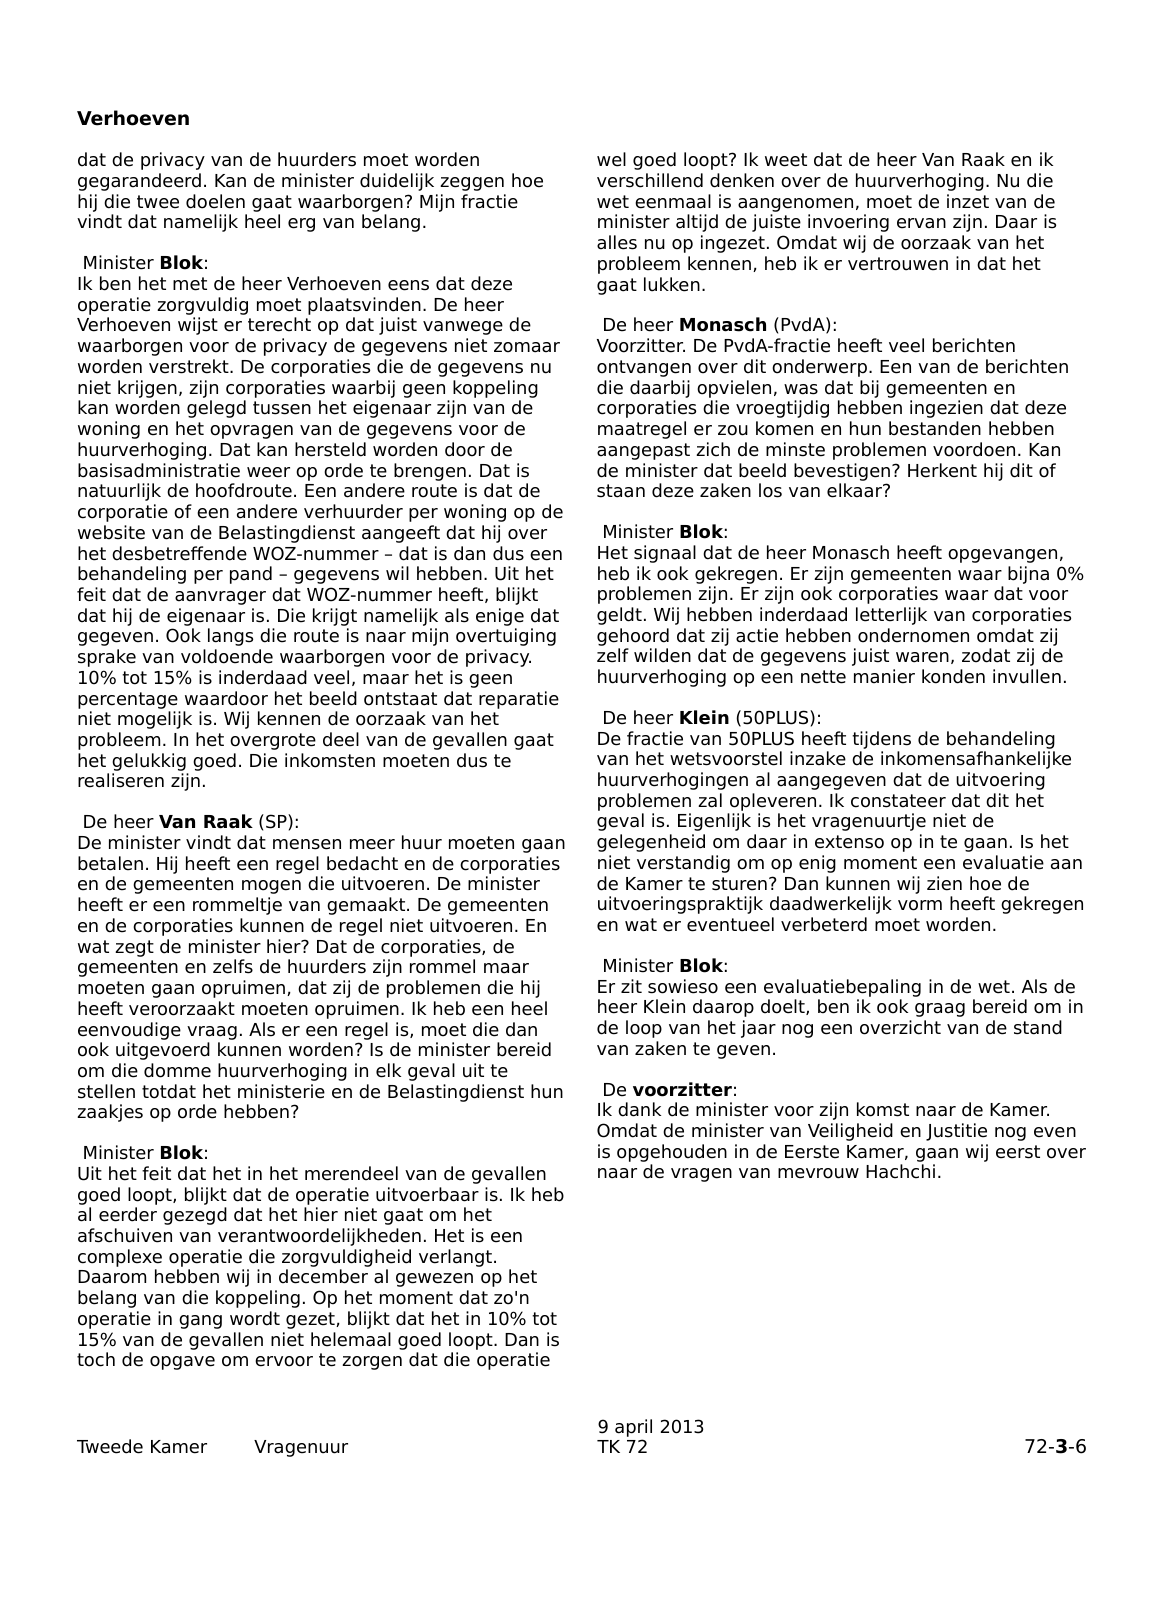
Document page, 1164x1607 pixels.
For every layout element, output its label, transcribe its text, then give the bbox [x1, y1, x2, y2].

text Ik dank de minister voor zijn komst naar de Kamer. Omdat de minister van Veiligheid en Justitie nog even is opgehouden in de Eerste Kamer, gaan wij eerst over naar de vragen van mevrouw Hachchi. [596, 1100, 1087, 1183]
text Uit het feit dat het in het merendeel van de gevallen goed loopt, blijkt dat de operatie uitvoerbaar is. Ik heb al eerder gezegd dat het hier niet gaat om het afschuiven van verantwoordelijkheden. Het is een complexe operatie die zorgvuldigheid verlangt. Daarom hebben wij in december al gewezen op het belang van die koppeling. Op het moment dat zo'n operatie in gang wordt gezet, blijkt dat het in 10% tot 15% van de gevallen niet helemaal goed loopt. Dan is toch de opgave om ervoor te zorgen dat die operatie [77, 1164, 567, 1371]
text De minister vindt dat mensen meer huur moeten gaan betalen. Hij heeft een regel bedacht en de corporaties en de gemeenten mogen die uitvoeren. De minister heeft er een rommeltje van gemaakt. De gemeenten en de corporaties kunnen de regel niet uitvoeren. En wat zegt de minister hier? Dat de corporaties, de gemeenten en zelfs de huurders zijn rommel maar moeten gaan opruimen, dat zij de problemen die hij heeft veroorzaakt moeten opruimen. Ik heb een heel eenvoudige vraag. Als er een regel is, moet die dan ook uitgevoerd kunnen worden? Is de minister bereid om die domme huurverhoging in elk geval uit te stellen totdat het ministerie en de Belastingdienst hun zaakjes op orde hebben? [77, 833, 567, 1123]
text dat de privacy van de huurders moet worden gegarandeerd. Kan de minister duidelijk zeggen hoe hij die twee doelen gaat waarborgen? Mijn fractie vindt dat namelijk heel erg van belang. [77, 150, 567, 233]
text Het signaal dat de heer Monasch heeft opgevangen, heb ik ook gekregen. Er zijn gemeenten waar bijna 0% problemen zijn. Er zijn ook corporaties waar dat voor geldt. Wij hebben inderdaad letterlijk van corporaties gehoord dat zij actie hebben ondernomen omdat zij zelf wilden dat de gegevens juist waren, zodat zij de huurverhoging op een nette manier konden invullen. [596, 543, 1087, 688]
text Minister Blok: [596, 956, 1087, 976]
text De heer Van Raak (SP): [77, 812, 567, 833]
text wel goed loopt? Ik weet dat de heer Van Raak en ik verschillend denken over de huurverhoging. Nu die wet eenmaal is aangenomen, moet de inzet van de minister altijd de juiste invoering ervan zijn. Daar is alles nu op ingezet. Omdat wij de oorzaak van het probleem kennen, heb ik er vertrouwen in dat het gaat lukken. [596, 150, 1087, 295]
text Ik ben het met de heer Verhoeven eens dat deze operatie zorgvuldig moet plaatsvinden. De heer Verhoeven wijst er terecht op dat juist vanwege de waarborgen voor de privacy de gegevens niet zomaar worden verstrekt. De corporaties die de gegevens nu niet krijgen, zijn corporaties waarbij geen koppeling kan worden gelegd tussen het eigenaar zijn van de woning en het opvragen van de gegevens voor de huurverhoging. Dat kan hersteld worden door de basisadministratie weer op orde te brengen. Dat is natuurlijk de hoofdroute. Een andere route is dat de corporatie of een andere verhuurder per woning op de website van de Belastingdienst aangeeft dat hij over het desbetreffende WOZ-nummer – dat is dan dus een behandeling per pand – gegevens wil hebben. Uit het feit dat de aanvrager dat WOZ-nummer heeft, blijkt dat hij de eigenaar is. Die krijgt namelijk als enige dat gegeven. Ook langs die route is naar mijn overtuiging sprake van voldoende waarborgen voor de privacy. 10% tot 15% is inderdaad veel, maar het is geen percentage waardoor het beeld ontstaat dat reparatie niet mogelijk is. Wij kennen de oorzaak van het probleem. In het overgrote deel van de gevallen gaat het gelukkig goed. Die inkomsten moeten dus te realiseren zijn. [77, 274, 567, 792]
text De heer Monasch (PvdA): [596, 315, 1087, 336]
text Minister Blok: [596, 522, 1087, 543]
text Er zit sowieso een evaluatiebepaling in de wet. Als de heer Klein daarop doelt, ben ik ook graag bereid om in de loop van het jaar nog een overzicht van de stand van zaken te geven. [596, 976, 1087, 1059]
text Minister Blok: [77, 1143, 567, 1164]
text De fractie van 50PLUS heeft tijdens de behandeling van het wetsvoorstel inzake de inkomensafhankelijke huurverhogingen al aangegeven dat de uitvoering problemen zal opleveren. Ik constateer dat dit het geval is. Eigenlijk is het vragenuurtje niet de gelegenheid om daar in extenso op in te gaan. Is het niet verstandig om op enig moment een evaluatie aan de Kamer te sturen? Dan kunnen wij zien hoe de uitvoeringspraktijk daadwerkelijk vorm heeft gekregen en wat er eventueel verbeterd moet worden. [596, 728, 1087, 936]
text Voorzitter. De PvdA-fractie heeft veel berichten ontvangen over dit onderwerp. Een van de berichten die daarbij opvielen, was dat bij gemeenten en corporaties die vroegtijdig hebben ingezien dat deze maatregel er zou komen en hun bestanden hebben aangepast zich de minste problemen voordoen. Kan de minister dat beeld bevestigen? Herkent hij dit of staan deze zaken los van elkaar? [596, 336, 1087, 502]
text De heer Klein (50PLUS): [596, 708, 1087, 728]
text Minister Blok: [77, 253, 567, 274]
text De voorzitter: [596, 1079, 1087, 1100]
